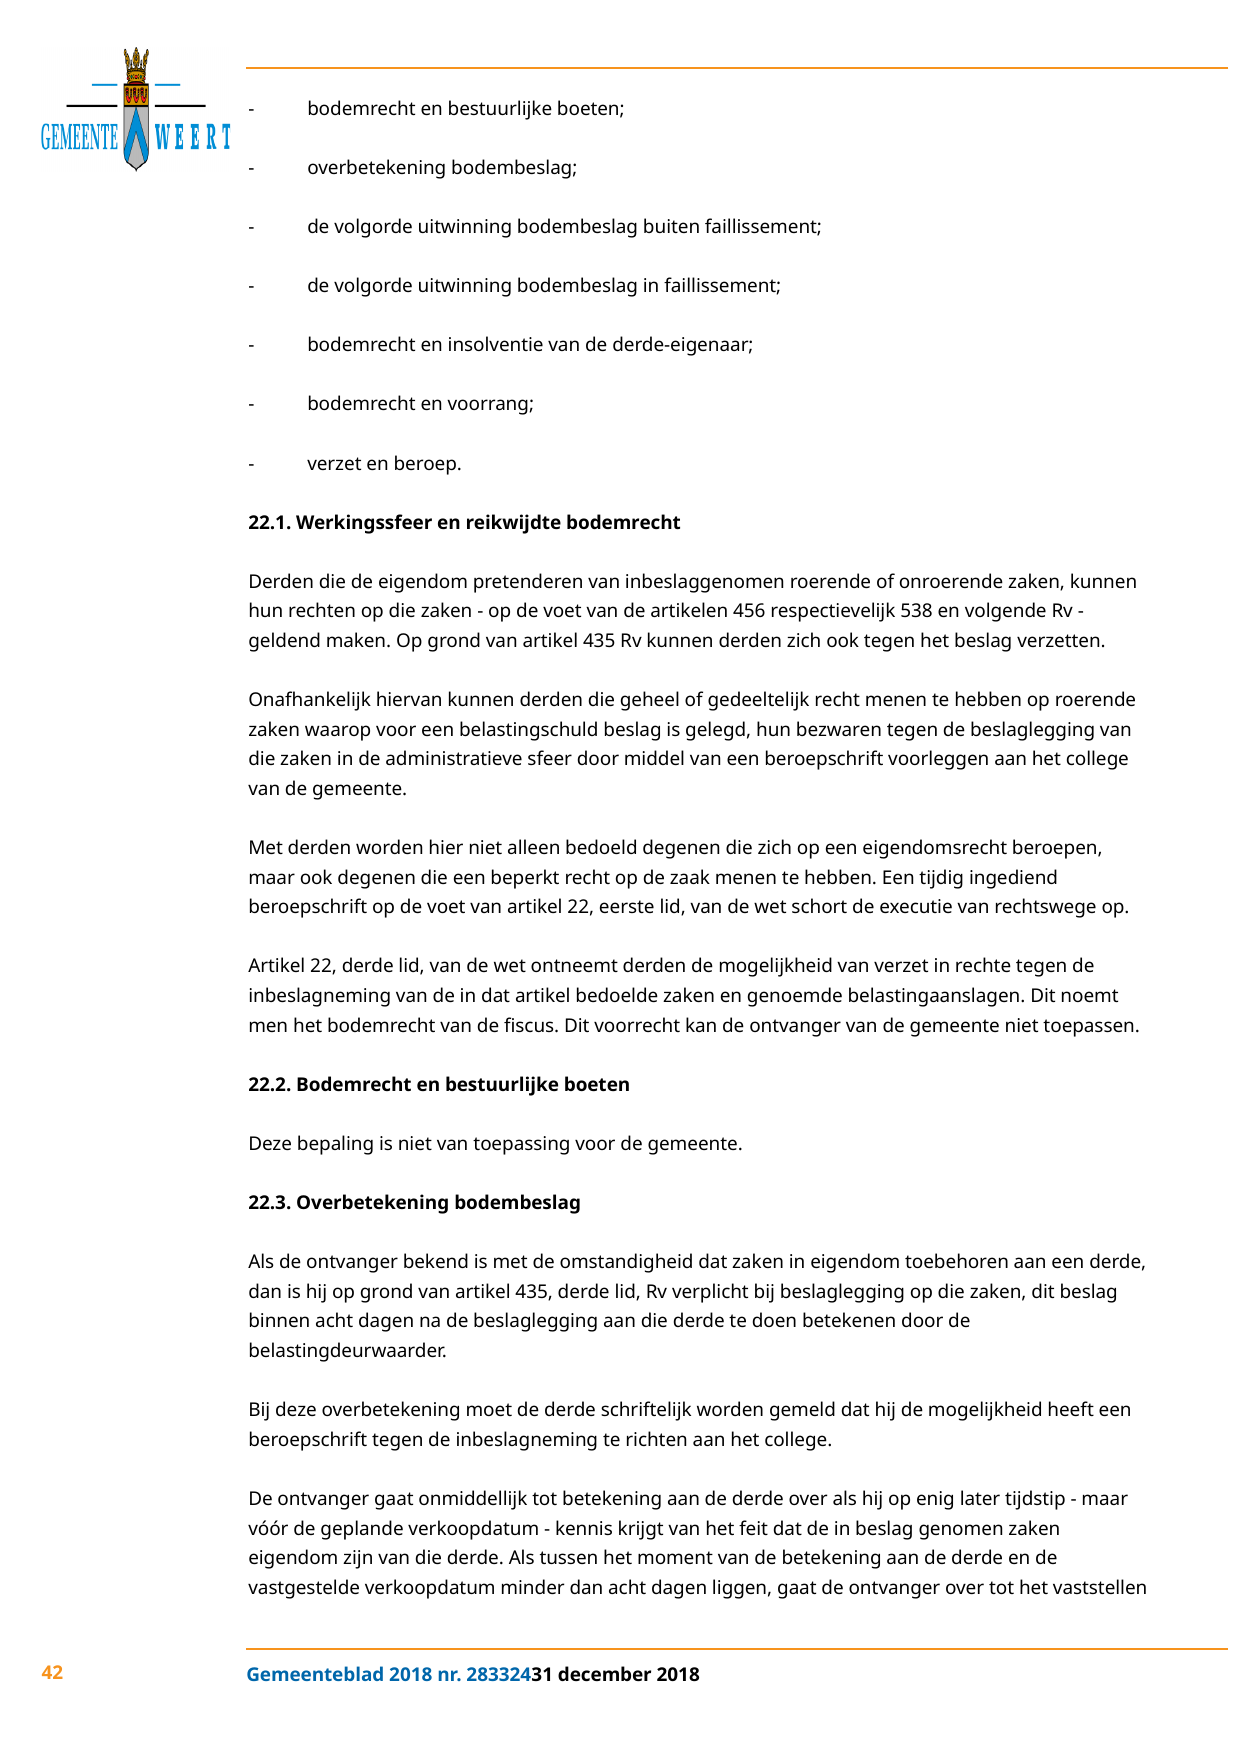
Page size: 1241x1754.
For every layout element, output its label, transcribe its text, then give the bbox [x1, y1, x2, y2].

text Artikel 22, derde lid, van de wet ontneemt derden de mogelijkheid van verzet in rechte tegen de inbeslagneming van de in dat artikel bedoelde zaken en genoemde belastingaanslagen. Dit noemt men het bodemrecht van de fiscus. Dit voorrecht kan de ontvanger van de gemeente niet toepassen. [248, 953, 1152, 1038]
picture [41, 47, 231, 172]
list bodemrecht en voorrang; [248, 391, 1152, 416]
list de volgorde uitwinning bodembeslag buiten faillissement; [248, 213, 1152, 239]
text Bij deze overbetekening moet de derde schriftelijk worden gemeld dat hij de mogelijkheid heeft een beroepschrift tegen de inbeslagneming te richten aan het college. [248, 1396, 1152, 1452]
list de volgorde uitwinning bodembeslag in faillissement; [248, 272, 1152, 298]
text Met derden worden hier niet alleen bedoeld degenen die zich op een eigendomsrecht beroepen, maar ook degenen die een beperkt recht op de zaak menen te hebben. Een tijdig ingediend beroepschrift op de voet van artikel 22, eerste lid, van de wet schort de executie van rechtswege op. [248, 834, 1152, 919]
list overbetekening bodembeslag; [248, 154, 1152, 180]
text 22.3. Overbetekening bodembeslag [248, 1189, 1152, 1215]
list verzet en beroep. [248, 450, 1152, 476]
list bodemrecht en insolventie van de derde-eigenaar; [248, 331, 1152, 357]
text Deze bepaling is niet van toepassing voor de gemeente. [248, 1130, 1152, 1156]
list bodemrecht en bestuurlijke boeten; [248, 95, 1152, 121]
text Onafhankelijk hiervan kunnen derden die geheel of gedeeltelijk recht menen te hebben op roerende zaken waarop voor een belastingschuld beslag is gelegd, hun bezwaren tegen de beslaglegging van die zaken in de administratieve sfeer door middel van een beroepschrift voorleggen aan het college van de gemeente. [248, 686, 1152, 801]
text Als de ontvanger bekend is met de omstandigheid dat zaken in eigendom toebehoren aan een derde, dan is hij op grond van artikel 435, derde lid, Rv verplicht bij beslaglegging op die zaken, dit beslag binnen acht dagen na de beslaglegging aan die derde te doen betekenen door de belastingdeurwaarder. [248, 1248, 1152, 1363]
text 22.1. Werkingssfeer en reikwijdte bodemrecht [248, 509, 1152, 535]
text 22.2. Bodemrecht en bestuurlijke boeten [248, 1071, 1152, 1097]
text De ontvanger gaat onmiddellijk tot betekening aan de derde over als hij op enig later tijdstip - maar vóór de geplande verkoopdatum - kennis krijgt van het feit dat de in beslag genomen zaken eigendom zijn van die derde. Als tussen het moment van de betekening aan de derde en de vastgestelde verkoopdatum minder dan acht dagen liggen, gaat de ontvanger over tot het vaststellen [248, 1485, 1152, 1600]
text Derden die de eigendom pretenderen van inbeslaggenomen roerende of onroerende zaken, kunnen hun rechten op die zaken - op de voet van de artikelen 456 respectievelijk 538 en volgende Rv - geldend maken. Op grond van artikel 435 Rv kunnen derden zich ook tegen het beslag verzetten. [248, 568, 1152, 653]
